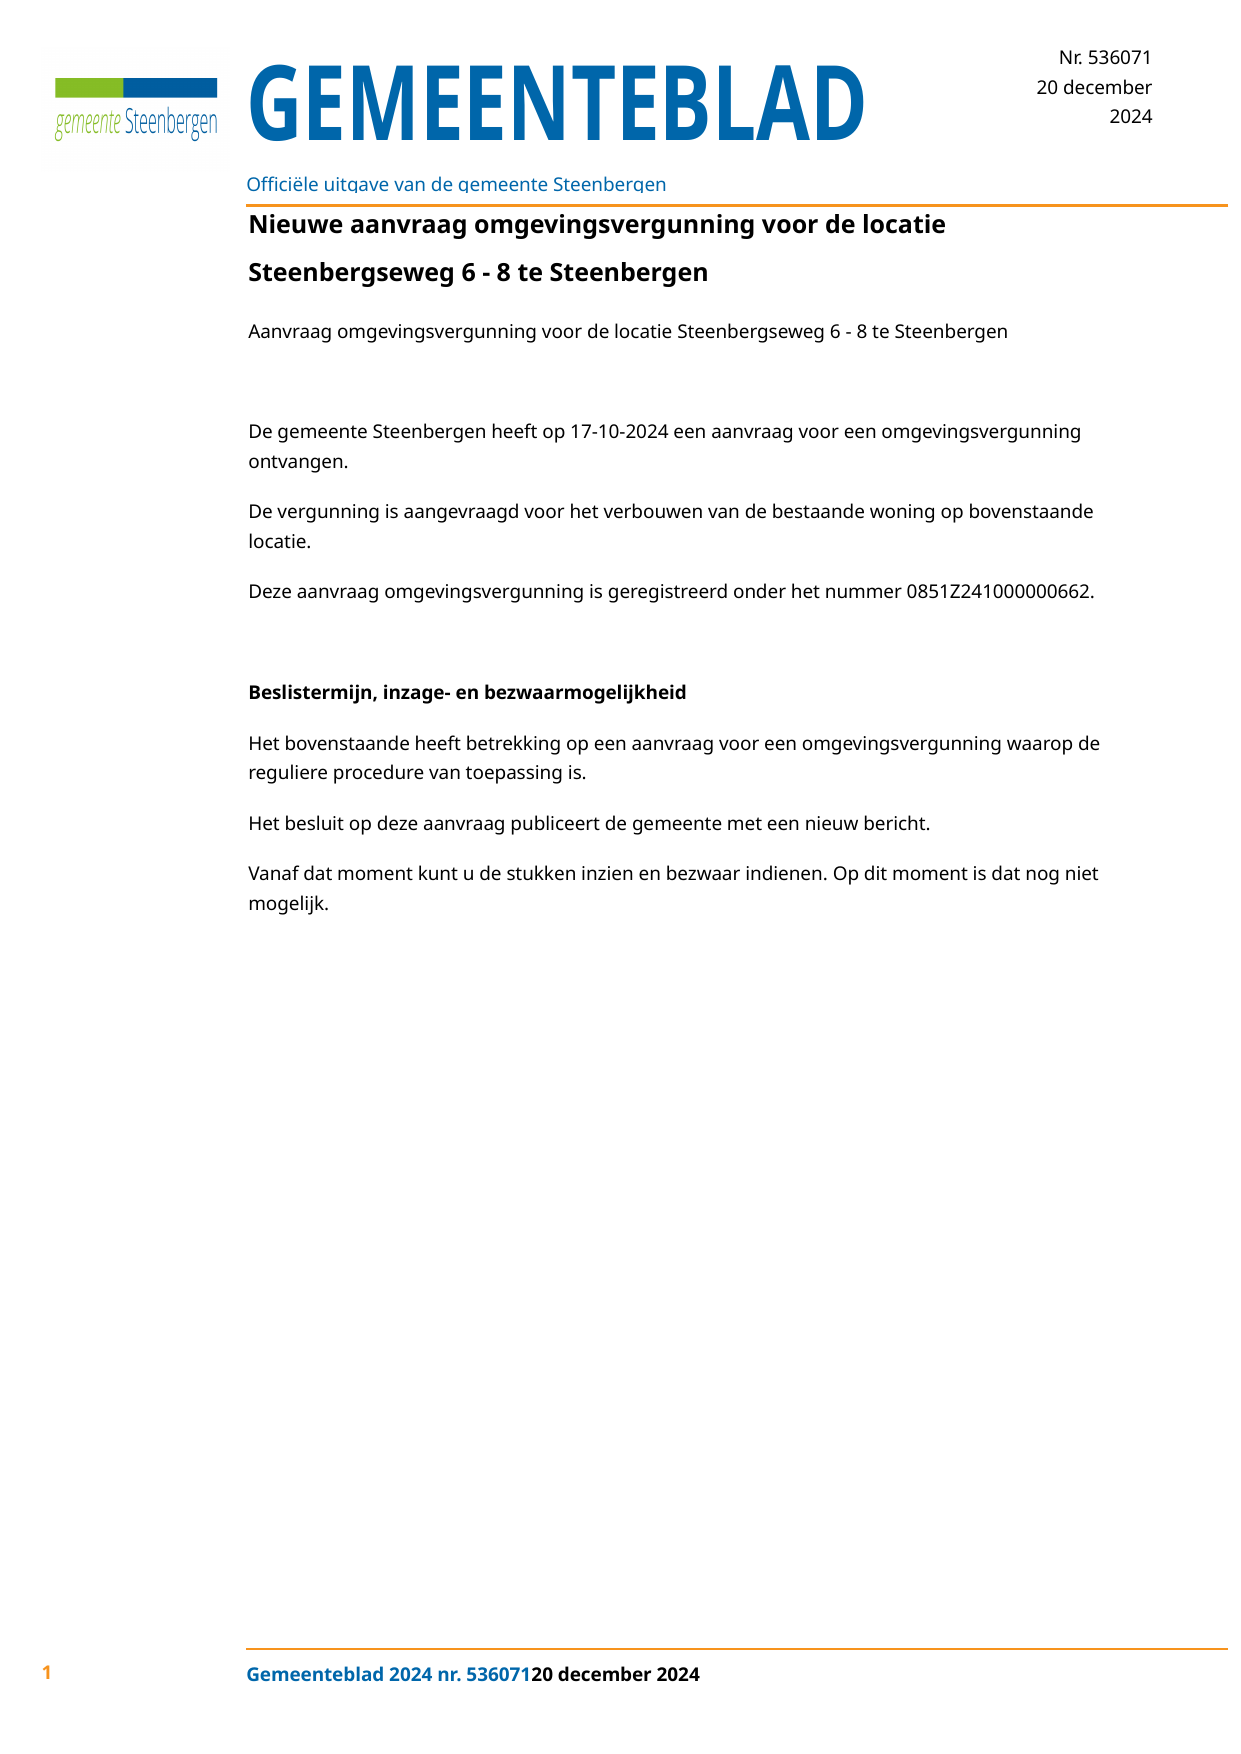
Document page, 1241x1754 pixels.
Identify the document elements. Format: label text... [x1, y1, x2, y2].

picture [41, 47, 231, 172]
text Deze aanvraag omgevingsvergunning is geregistreerd onder het nummer 0851Z241000000662. [248, 579, 1152, 604]
text Vanaf dat moment kunt u de stukken inzien en bezwaar indienen. Op dit moment is dat nog niet mogelijk. [248, 860, 1152, 916]
text De vergunning is aangevraagd voor het verbouwen van de bestaande woning op bovenstaande locatie. [248, 499, 1152, 554]
text Nieuwe aanvraag omgevingsvergunning voor de locatie Steenbergseweg 6 - 8 te Steenbergen [248, 207, 1152, 288]
text Beslistermijn, inzage- en bezwaarmogelijkheid [248, 679, 1152, 705]
text Het bovenstaande heeft betrekking op een aanvraag voor een omgevingsvergunning waarop de reguliere procedure van toepassing is. [248, 730, 1152, 785]
text Aanvraag omgevingsvergunning voor de locatie Steenbergseweg 6 - 8 te Steenbergen [248, 318, 1152, 344]
text Het besluit op deze aanvraag publiceert de gemeente met een nieuw bericht. [248, 810, 1152, 836]
text De gemeente Steenbergen heeft op 17-10-2024 een aanvraag voor een omgevingsvergunning ontvangen. [248, 419, 1152, 474]
